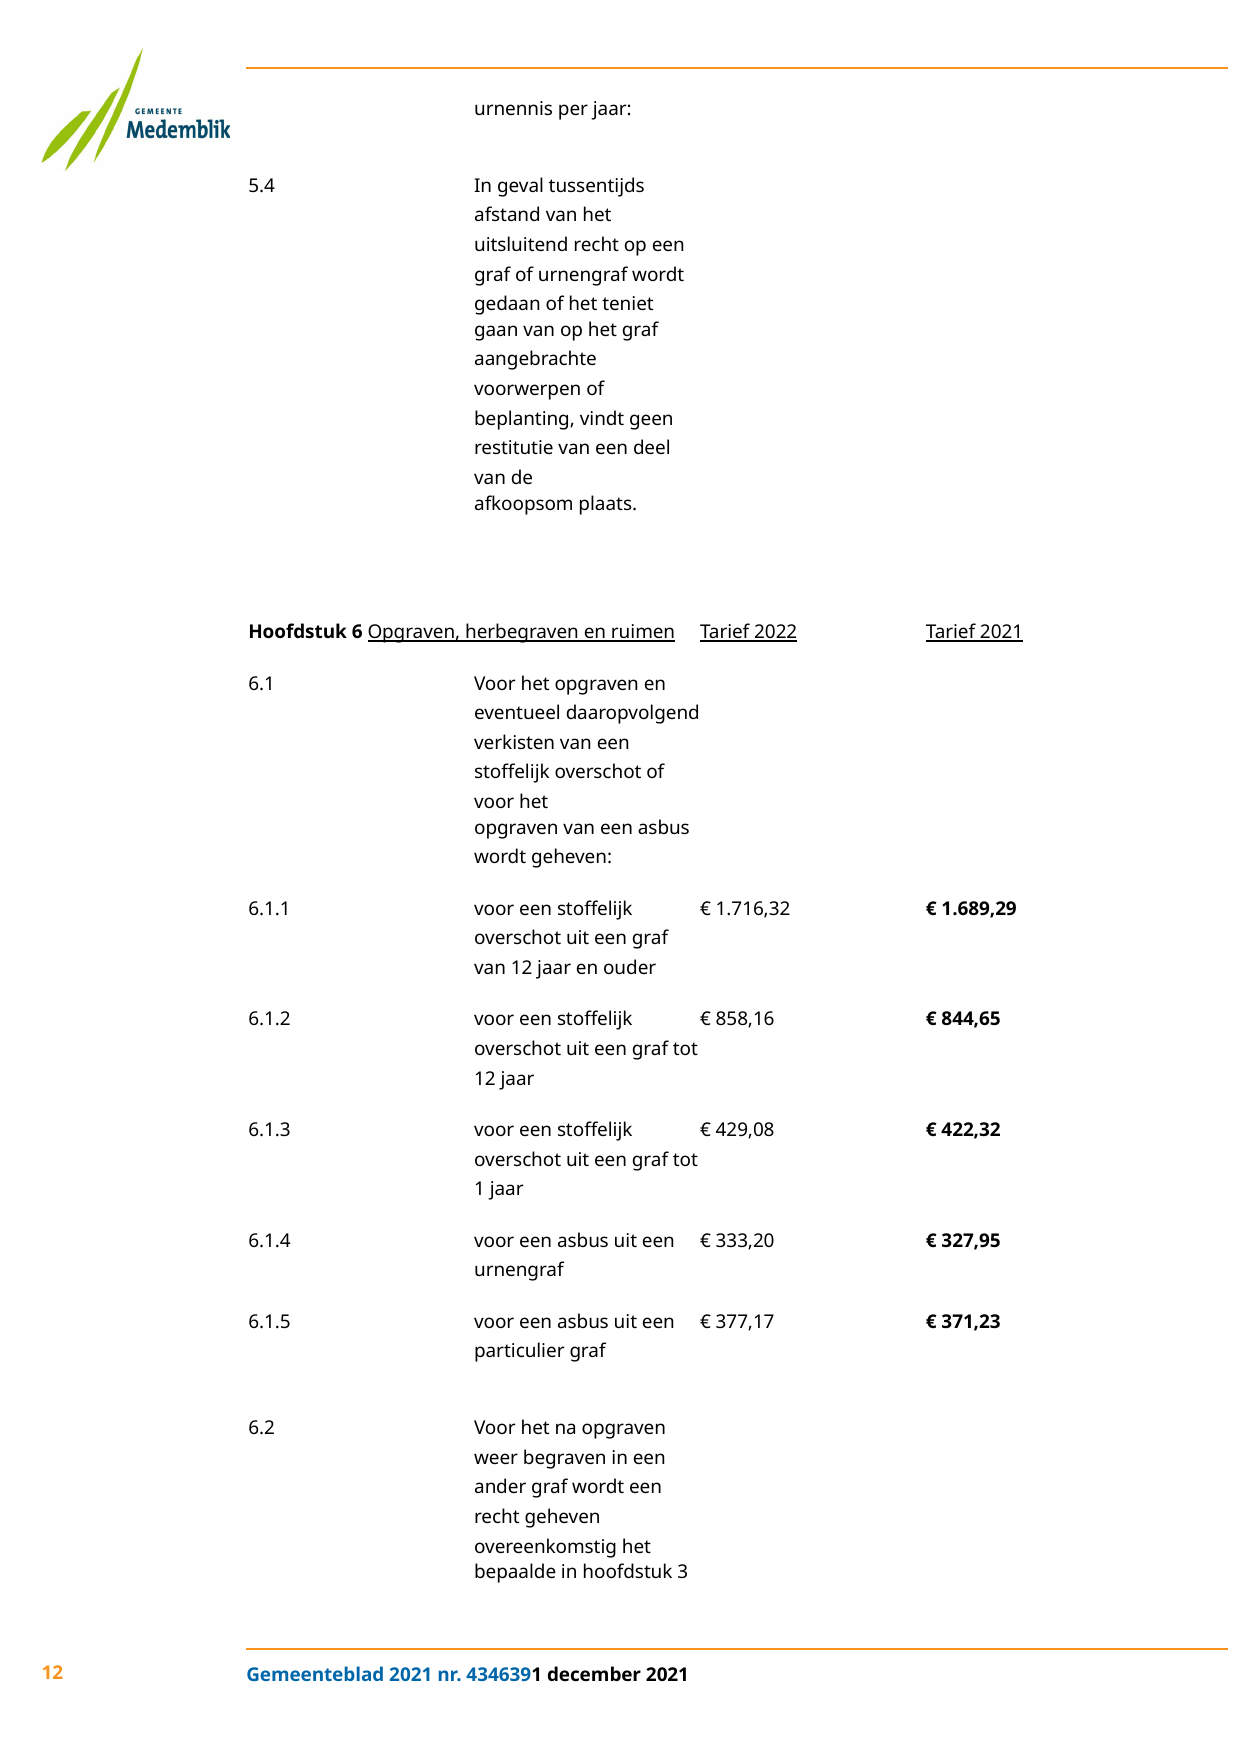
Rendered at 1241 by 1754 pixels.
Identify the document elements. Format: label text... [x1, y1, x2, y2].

table_cell [926, 121, 1152, 146]
table_cell [248, 541, 474, 567]
table_cell [700, 95, 926, 121]
table_cell € 371,23 [926, 1308, 1152, 1363]
table_cell [700, 146, 926, 172]
table_cell urnennis per jaar: [474, 95, 700, 121]
table_cell 6.1.1 [248, 895, 474, 980]
table_cell [926, 146, 1152, 172]
table_cell [700, 541, 926, 567]
table_cell [700, 121, 926, 146]
table_cell € 327,95 [926, 1227, 1152, 1282]
table_cell [700, 1282, 926, 1308]
table_cell € 1.716,32 [700, 895, 926, 980]
table_cell [248, 1090, 474, 1116]
table_cell 6.1.2 [248, 1006, 474, 1090]
table_cell [926, 1282, 1152, 1308]
table_cell 6.2 [248, 1415, 474, 1559]
table_cell [474, 869, 700, 895]
table_cell [926, 593, 1152, 618]
table_cell [926, 1201, 1152, 1227]
table_cell In geval tussentijds afstand van het uitsluitend recht op een graf of urnengraf wordt gedaan of het teniet [474, 172, 700, 316]
table_cell 6.1.5 [248, 1308, 474, 1363]
table_cell [700, 980, 926, 1006]
table_cell [926, 644, 1152, 670]
table_cell [926, 172, 1152, 316]
table_cell [474, 980, 700, 1006]
table_cell [926, 490, 1152, 515]
table_cell [474, 121, 700, 146]
table_cell [474, 146, 700, 172]
table_cell [700, 172, 926, 316]
table_cell [248, 1201, 474, 1227]
table_cell bepaalde in hoofdstuk 3 [474, 1559, 700, 1584]
table_cell opgraven van een asbus wordt geheven: [474, 814, 700, 869]
table_cell [474, 644, 700, 670]
table_cell [926, 95, 1152, 121]
table_cell [700, 869, 926, 895]
table_cell [700, 814, 926, 869]
table_cell 5.4 [248, 172, 474, 316]
table_cell [926, 869, 1152, 895]
table_cell [474, 515, 700, 541]
table_cell [248, 121, 474, 146]
table_cell [926, 1415, 1152, 1559]
table_cell [474, 567, 700, 593]
table_cell voor een asbus uit een particulier graf [474, 1308, 700, 1363]
table_cell afkoopsom plaats. [474, 490, 700, 515]
table_cell [474, 1363, 700, 1389]
table_cell [248, 567, 474, 593]
table_cell [248, 593, 474, 618]
table_cell [248, 490, 474, 515]
table_cell € 429,08 [700, 1116, 926, 1201]
table_cell [700, 316, 926, 490]
table_cell [700, 1415, 926, 1559]
table_cell [926, 541, 1152, 567]
table_cell [248, 95, 474, 121]
table_cell [700, 1201, 926, 1227]
picture [41, 47, 231, 172]
table_cell [926, 316, 1152, 490]
table_cell Voor het opgraven en eventueel daaropvolgend verkisten van een stoffelijk overschot of voor het [474, 670, 700, 814]
table_cell [700, 1090, 926, 1116]
table_cell [700, 515, 926, 541]
table_cell [248, 316, 474, 490]
table_cell Voor het na opgraven weer begraven in een ander graf wordt een recht geheven overeenkomstig het [474, 1415, 700, 1559]
table_cell [474, 1090, 700, 1116]
table_cell [248, 515, 474, 541]
table_cell [700, 1389, 926, 1414]
table_cell Hoofdstuk 6 Opgraven, herbegraven en ruimen [248, 618, 700, 644]
table_cell voor een asbus uit een urnengraf [474, 1227, 700, 1282]
table_cell [926, 1389, 1152, 1414]
table_cell [926, 515, 1152, 541]
table_cell [926, 567, 1152, 593]
table_cell 6.1.3 [248, 1116, 474, 1201]
table_cell [248, 1363, 474, 1389]
table_cell [700, 593, 926, 618]
table_cell 6.1.4 [248, 1227, 474, 1282]
table_cell € 422,32 [926, 1116, 1152, 1201]
table_cell [926, 1090, 1152, 1116]
table_cell [474, 1201, 700, 1227]
table_cell [474, 1282, 700, 1308]
table_cell [926, 980, 1152, 1006]
table_cell voor een stoffelijk overschot uit een graf tot 12 jaar [474, 1006, 700, 1090]
table_cell [248, 980, 474, 1006]
table_cell voor een stoffelijk overschot uit een graf tot 1 jaar [474, 1116, 700, 1201]
table_cell [248, 1389, 474, 1414]
table_cell [474, 1389, 700, 1414]
table_cell [248, 869, 474, 895]
table_cell voor een stoffelijk overschot uit een graf van 12 jaar en ouder [474, 895, 700, 980]
table_cell [248, 146, 474, 172]
table_cell € 858,16 [700, 1006, 926, 1090]
table_cell gaan van op het graf aangebrachte voorwerpen of beplanting, vindt geen restitutie van een deel van de [474, 316, 700, 490]
table_cell 6.1 [248, 670, 474, 814]
table_cell [926, 814, 1152, 869]
table_cell € 333,20 [700, 1227, 926, 1282]
table_cell € 1.689,29 [926, 895, 1152, 980]
table_cell [700, 1363, 926, 1389]
table_cell [700, 670, 926, 814]
table_cell € 377,17 [700, 1308, 926, 1363]
table_cell [700, 490, 926, 515]
table_cell [926, 1363, 1152, 1389]
table_cell [700, 644, 926, 670]
table_cell Tarief 2022 [700, 618, 926, 644]
table_cell [700, 1559, 926, 1584]
table_cell [474, 593, 700, 618]
table_cell [700, 567, 926, 593]
table_cell [474, 541, 700, 567]
table_cell [926, 1559, 1152, 1584]
table_cell [248, 644, 474, 670]
table_cell € 844,65 [926, 1006, 1152, 1090]
table_cell [248, 1282, 474, 1308]
table_cell [248, 814, 474, 869]
table_cell Tarief 2021 [926, 618, 1152, 644]
table_cell [926, 670, 1152, 814]
table_cell [248, 1559, 474, 1584]
